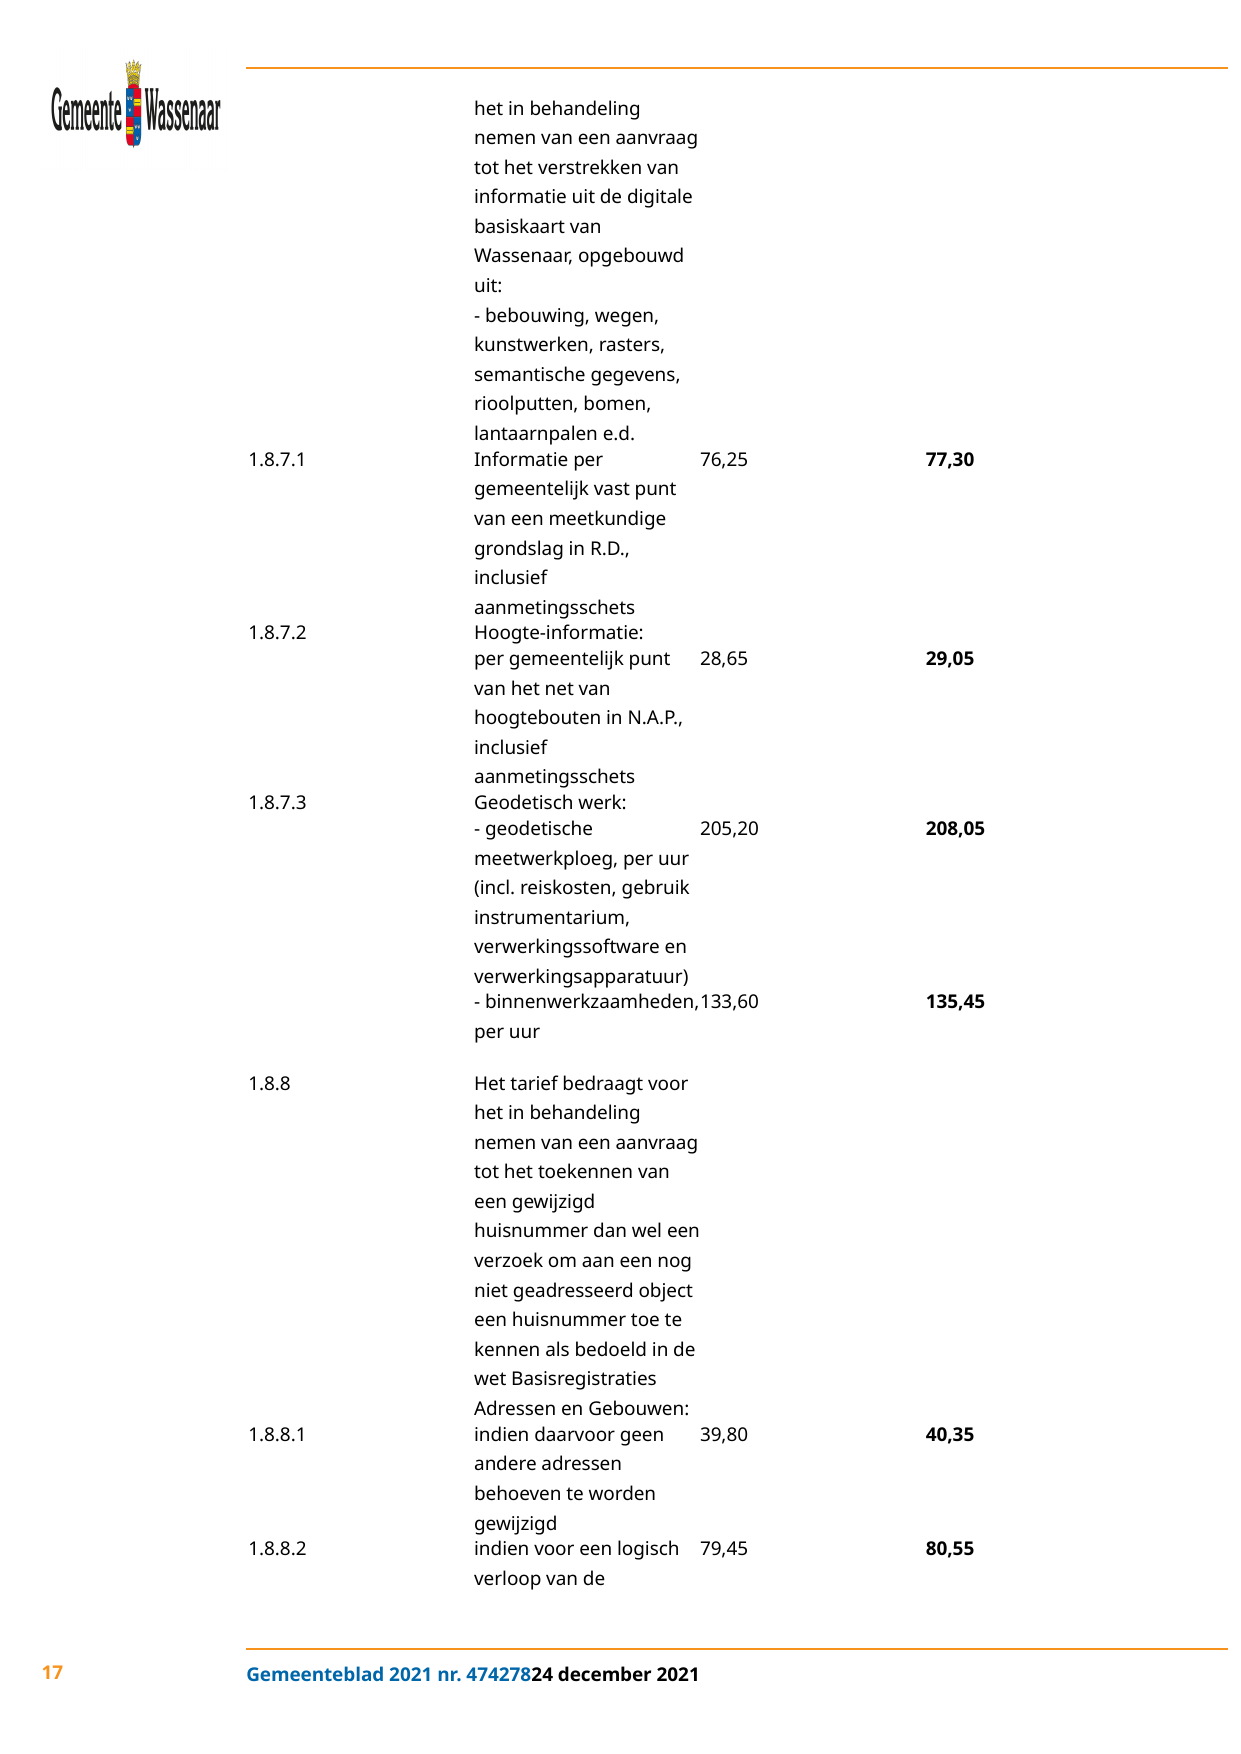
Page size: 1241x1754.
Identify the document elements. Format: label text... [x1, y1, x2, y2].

table_cell [700, 620, 926, 645]
table_cell [926, 620, 1152, 645]
table_cell Het tarief bedraagt voor het in behandeling nemen van een aanvraag tot het toekennen van een gewijzigd huisnummer dan wel een verzoek om aan een nog niet geadresseerd object een huisnummer toe te kennen als bedoeld in de wet Basisregistraties Adressen en Gebouwen: [474, 1070, 700, 1421]
table_cell 133,60 [700, 989, 926, 1044]
table_cell 80,55 [926, 1535, 1152, 1591]
table_cell het in behandeling nemen van een aanvraag tot het verstrekken van informatie uit de digitale basiskaart van Wassenaar, opgebouwd uit: - bebouwing, wegen, kunstwerken, rasters, semantische gegevens, rioolputten, bomen, lantaarnpalen e.d. [474, 95, 700, 446]
table_cell Geodetisch werk: [474, 789, 700, 815]
table_cell [926, 1044, 1152, 1070]
table_cell [474, 1044, 700, 1070]
table_cell 1.8.7.2 [248, 620, 474, 645]
table_cell 1.8.7.1 [248, 446, 474, 619]
table_cell 39,80 [700, 1421, 926, 1535]
table_cell 1.8.7.3 [248, 789, 474, 815]
table_cell 1.8.8.2 [248, 1535, 474, 1591]
table_cell indien voor een logisch verloop van de [474, 1535, 700, 1591]
table_cell [926, 95, 1152, 446]
table_cell 79,45 [700, 1535, 926, 1591]
table_cell [248, 1044, 474, 1070]
table_cell 135,45 [926, 989, 1152, 1044]
table_cell [700, 95, 926, 446]
table_cell [248, 95, 474, 446]
table_cell [700, 789, 926, 815]
table_cell 1.8.8 [248, 1070, 474, 1421]
table_cell [248, 989, 474, 1044]
table_cell 205,20 [700, 815, 926, 989]
table_cell [700, 1044, 926, 1070]
table_cell 1.8.8.1 [248, 1421, 474, 1535]
table_cell [700, 1070, 926, 1421]
table_cell - geodetische meetwerkploeg, per uur (incl. reiskosten, gebruik instrumentarium, verwerkingssoftware en verwerkingsapparatuur) [474, 815, 700, 989]
table_cell [926, 1070, 1152, 1421]
table_cell indien daarvoor geen andere adressen behoeven te worden gewijzigd [474, 1421, 700, 1535]
table_cell per gemeentelijk punt van het net van hoogtebouten in N.A.P., inclusief aanmetingsschets [474, 645, 700, 789]
table_cell 28,65 [700, 645, 926, 789]
table_cell 76,25 [700, 446, 926, 619]
table_cell 77,30 [926, 446, 1152, 619]
table_cell Hoogte-informatie: [474, 620, 700, 645]
table_cell - binnenwerkzaamheden, per uur [474, 989, 700, 1044]
table_cell [248, 815, 474, 989]
table_cell 208,05 [926, 815, 1152, 989]
table_cell 29,05 [926, 645, 1152, 789]
table_cell Informatie per gemeentelijk vast punt van een meetkundige grondslag in R.D., inclusief aanmetingsschets [474, 446, 700, 619]
table_cell [926, 789, 1152, 815]
table_cell 40,35 [926, 1421, 1152, 1535]
picture [41, 47, 231, 172]
table_cell [248, 645, 474, 789]
